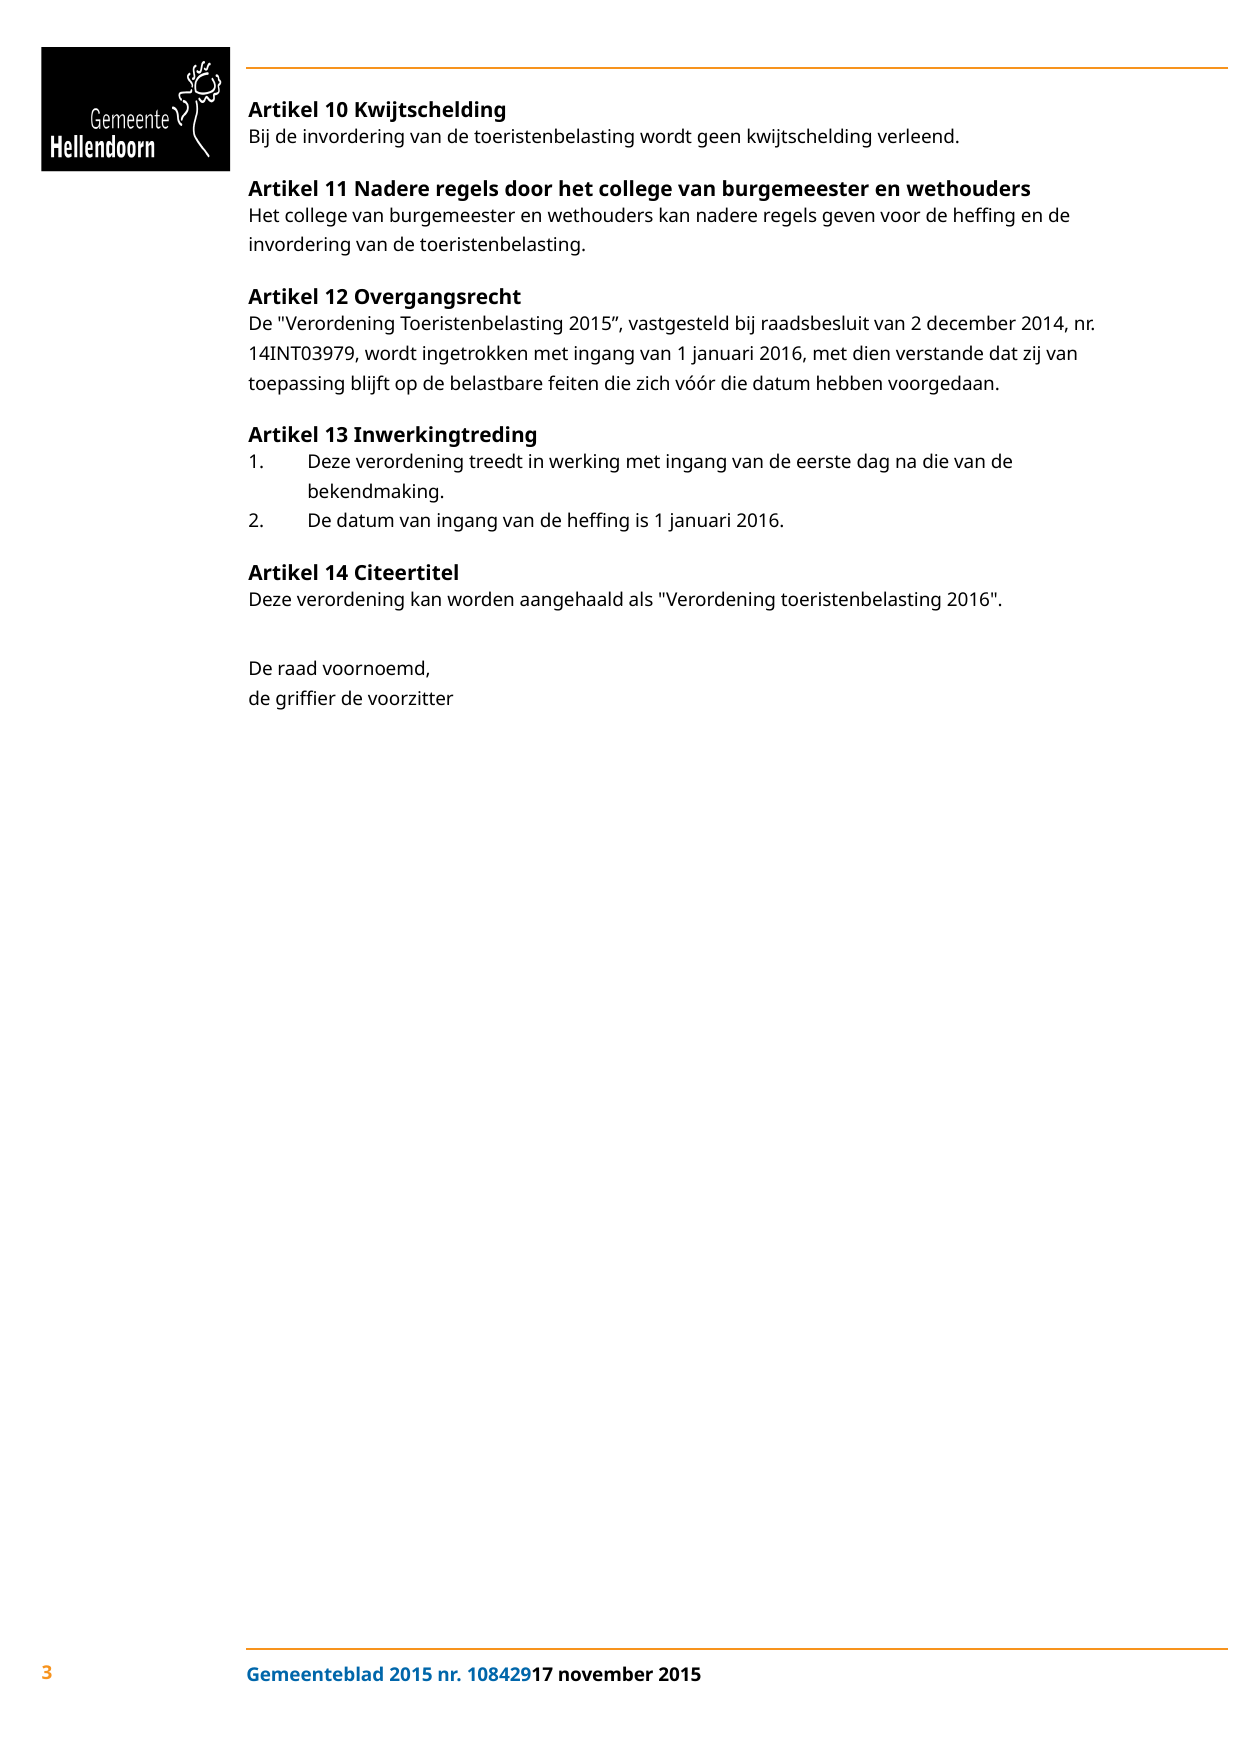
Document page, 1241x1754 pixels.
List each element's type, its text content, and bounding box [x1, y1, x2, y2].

text Artikel 12 Overgangsrecht [248, 282, 1152, 311]
text De "Verordening Toeristenbelasting 2015”, vastgesteld bij raadsbesluit van 2 december 2014, nr. 14INT03979, wordt ingetrokken met ingang van 1 januari 2016, met dien verstande dat zij van toepassing blijft op de belastbare feiten die zich vóór die datum hebben voorgedaan. [248, 311, 1152, 395]
text Artikel 14 Citeertitel [248, 558, 1152, 587]
text Het college van burgemeester en wethouders kan nadere regels geven voor de heffing en de invordering van de toeristenbelasting. [248, 202, 1152, 257]
text Bij de invordering van de toeristenbelasting wordt geen kwijtschelding verleend. [248, 123, 1152, 149]
text Artikel 10 Kwijtschelding [248, 95, 1152, 123]
text Artikel 13 Inwerkingtreding [248, 420, 1152, 448]
list Deze verordening treedt in werking met ingang van de eerste dag na die van de bekendmaking. [248, 448, 1152, 504]
text de griffier de voorzitter [248, 685, 1152, 711]
text Artikel 11 Nadere regels door het college van burgemeester en wethouders [248, 174, 1152, 202]
text Deze verordening kan worden aangehaald als "Verordening toeristenbelasting 2016". [248, 587, 1152, 612]
list De datum van ingang van de heffing is 1 januari 2016. [248, 508, 1152, 533]
picture [41, 47, 231, 172]
text De raad voornoemd, [248, 655, 1152, 681]
